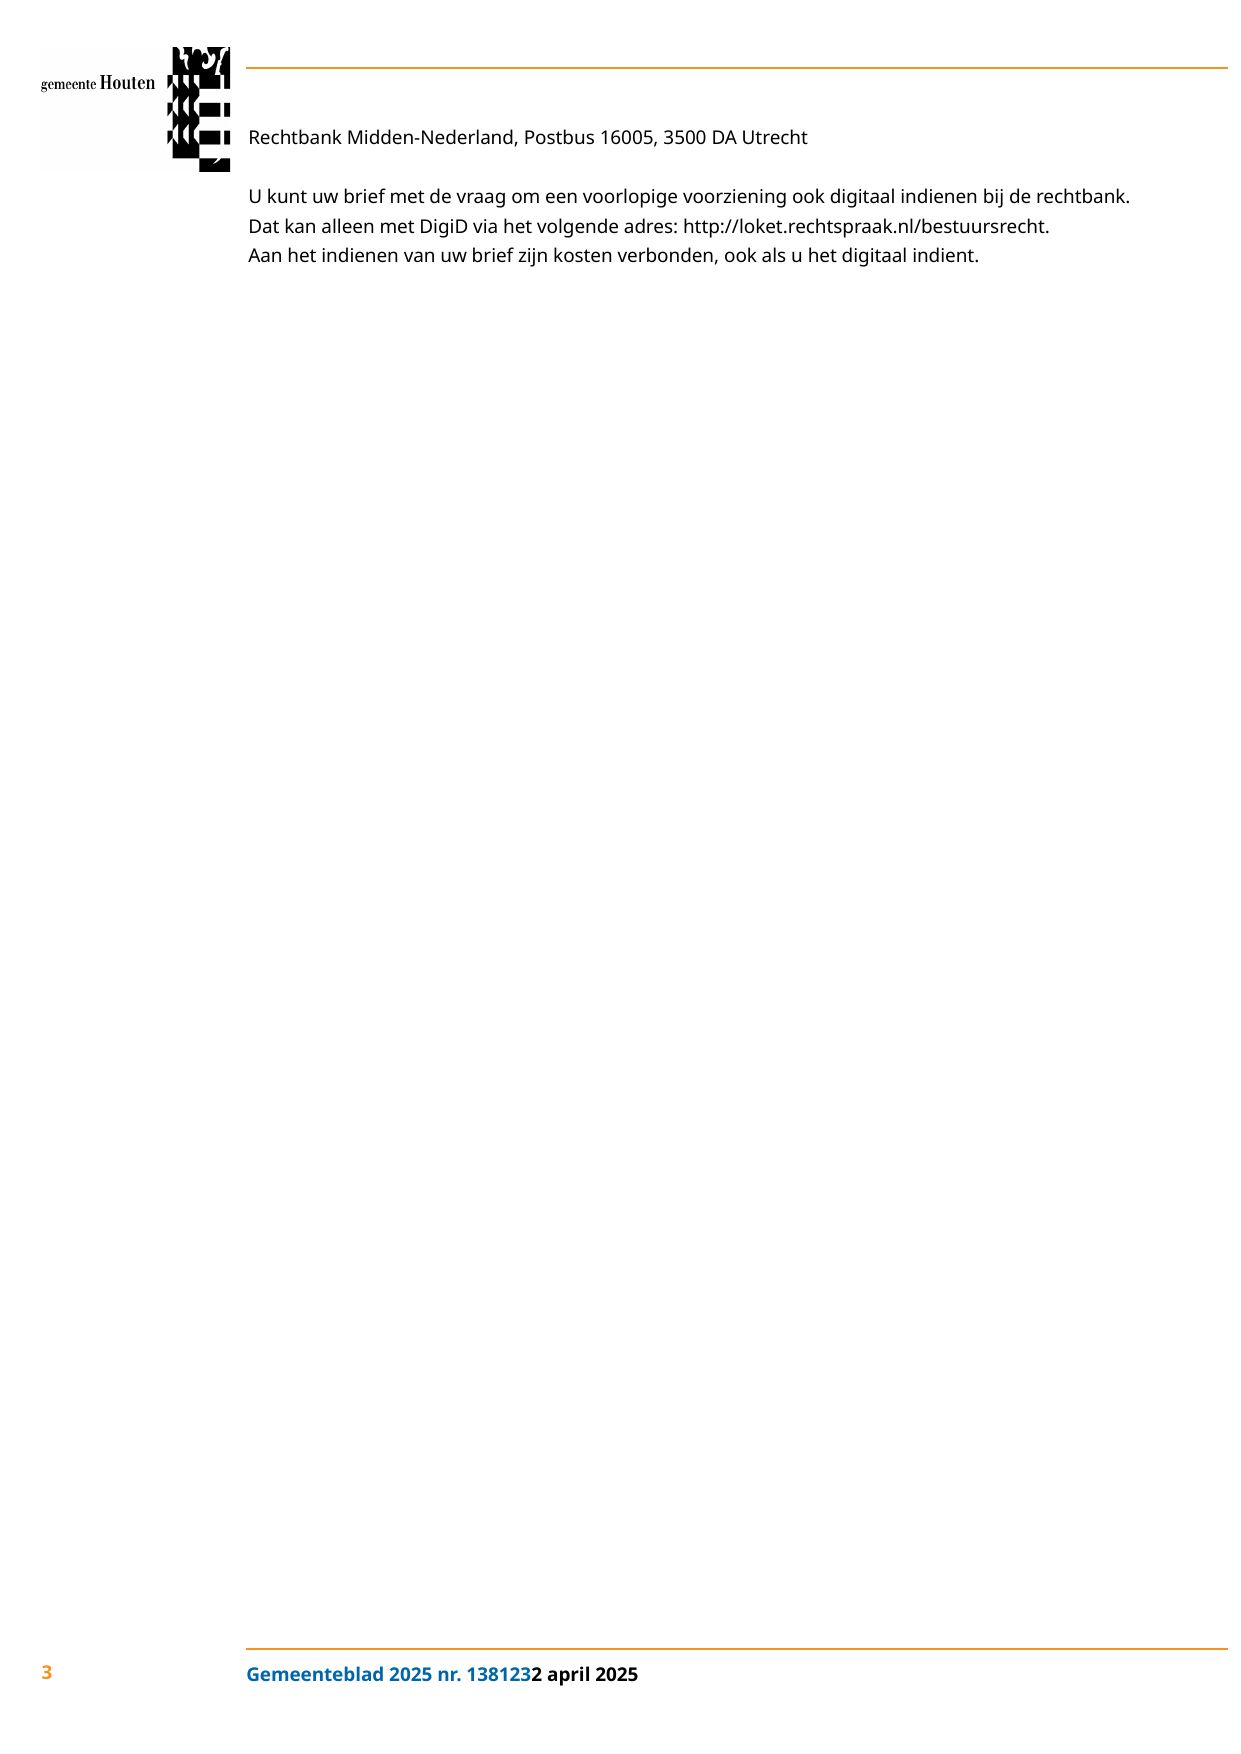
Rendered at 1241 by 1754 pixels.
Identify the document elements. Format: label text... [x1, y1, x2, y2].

text U kunt uw brief met de vraag om een voorlopige voorziening ook digitaal indienen bij de rechtbank. Dat kan alleen met DigiD via het volgende adres: http://loket.rechtspraak.nl/bestuursrecht. [248, 183, 1152, 239]
picture [41, 47, 231, 172]
text Rechtbank Midden-Nederland, Postbus 16005, 3500 DA Utrecht [248, 124, 1152, 150]
text Aan het indienen van uw brief zijn kosten verbonden, ook als u het digitaal indient. [248, 243, 1152, 268]
